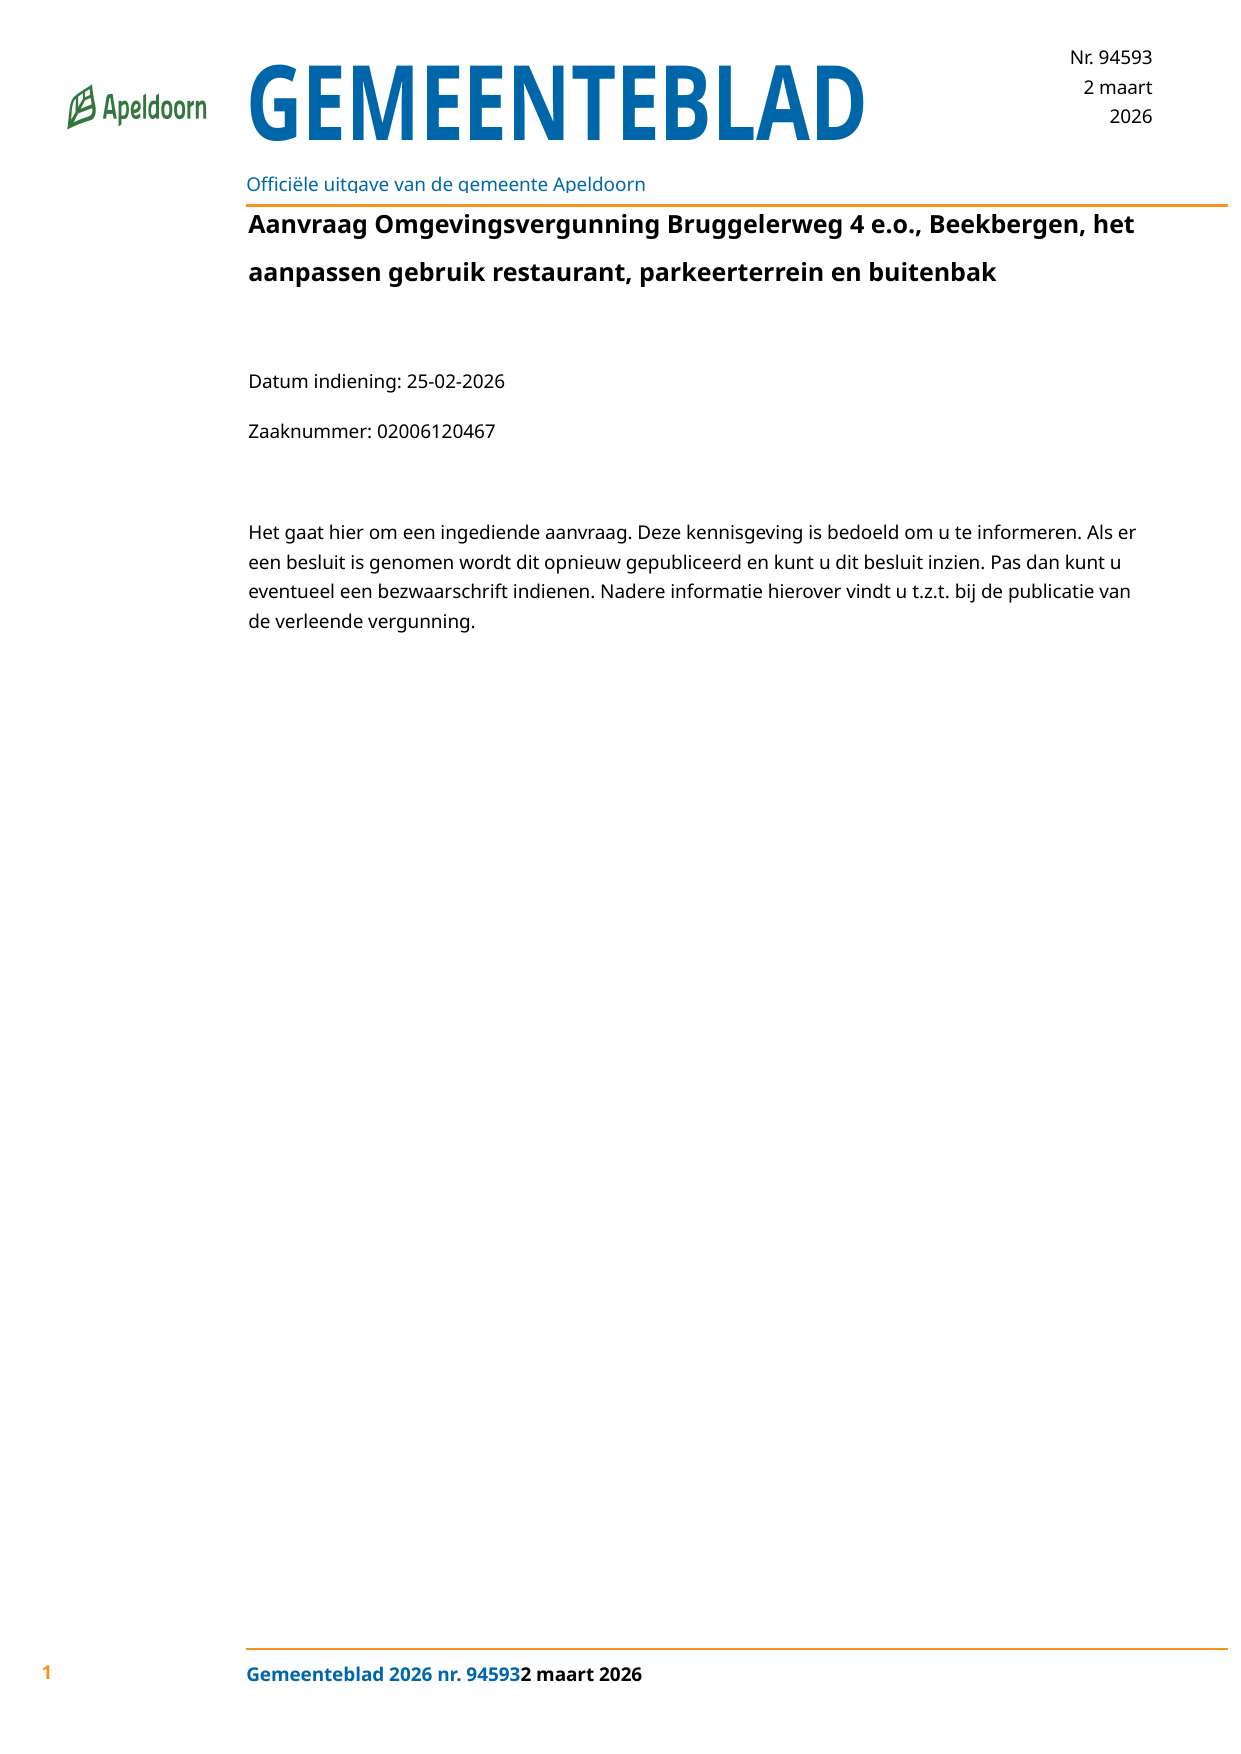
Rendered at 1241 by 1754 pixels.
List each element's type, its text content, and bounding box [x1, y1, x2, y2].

text Datum indiening: 25-02-2026 [248, 368, 1152, 394]
text Aanvraag Omgevingsvergunning Bruggelerweg 4 e.o., Beekbergen, het aanpassen gebruik restaurant, parkeerterrein en buitenbak [248, 207, 1152, 288]
picture [41, 47, 231, 172]
text Het gaat hier om een ingediende aanvraag. Deze kennisgeving is bedoeld om u te informeren. Als er een besluit is genomen wordt dit opnieuw gepubliceerd en kunt u dit besluit inzien. Pas dan kunt u eventueel een bezwaarschrift indienen. Nadere informatie hierover vindt u t.z.t. bij de publicatie van de verleende vergunning. [248, 519, 1152, 634]
text Zaaknummer: 02006120467 [248, 419, 1152, 444]
